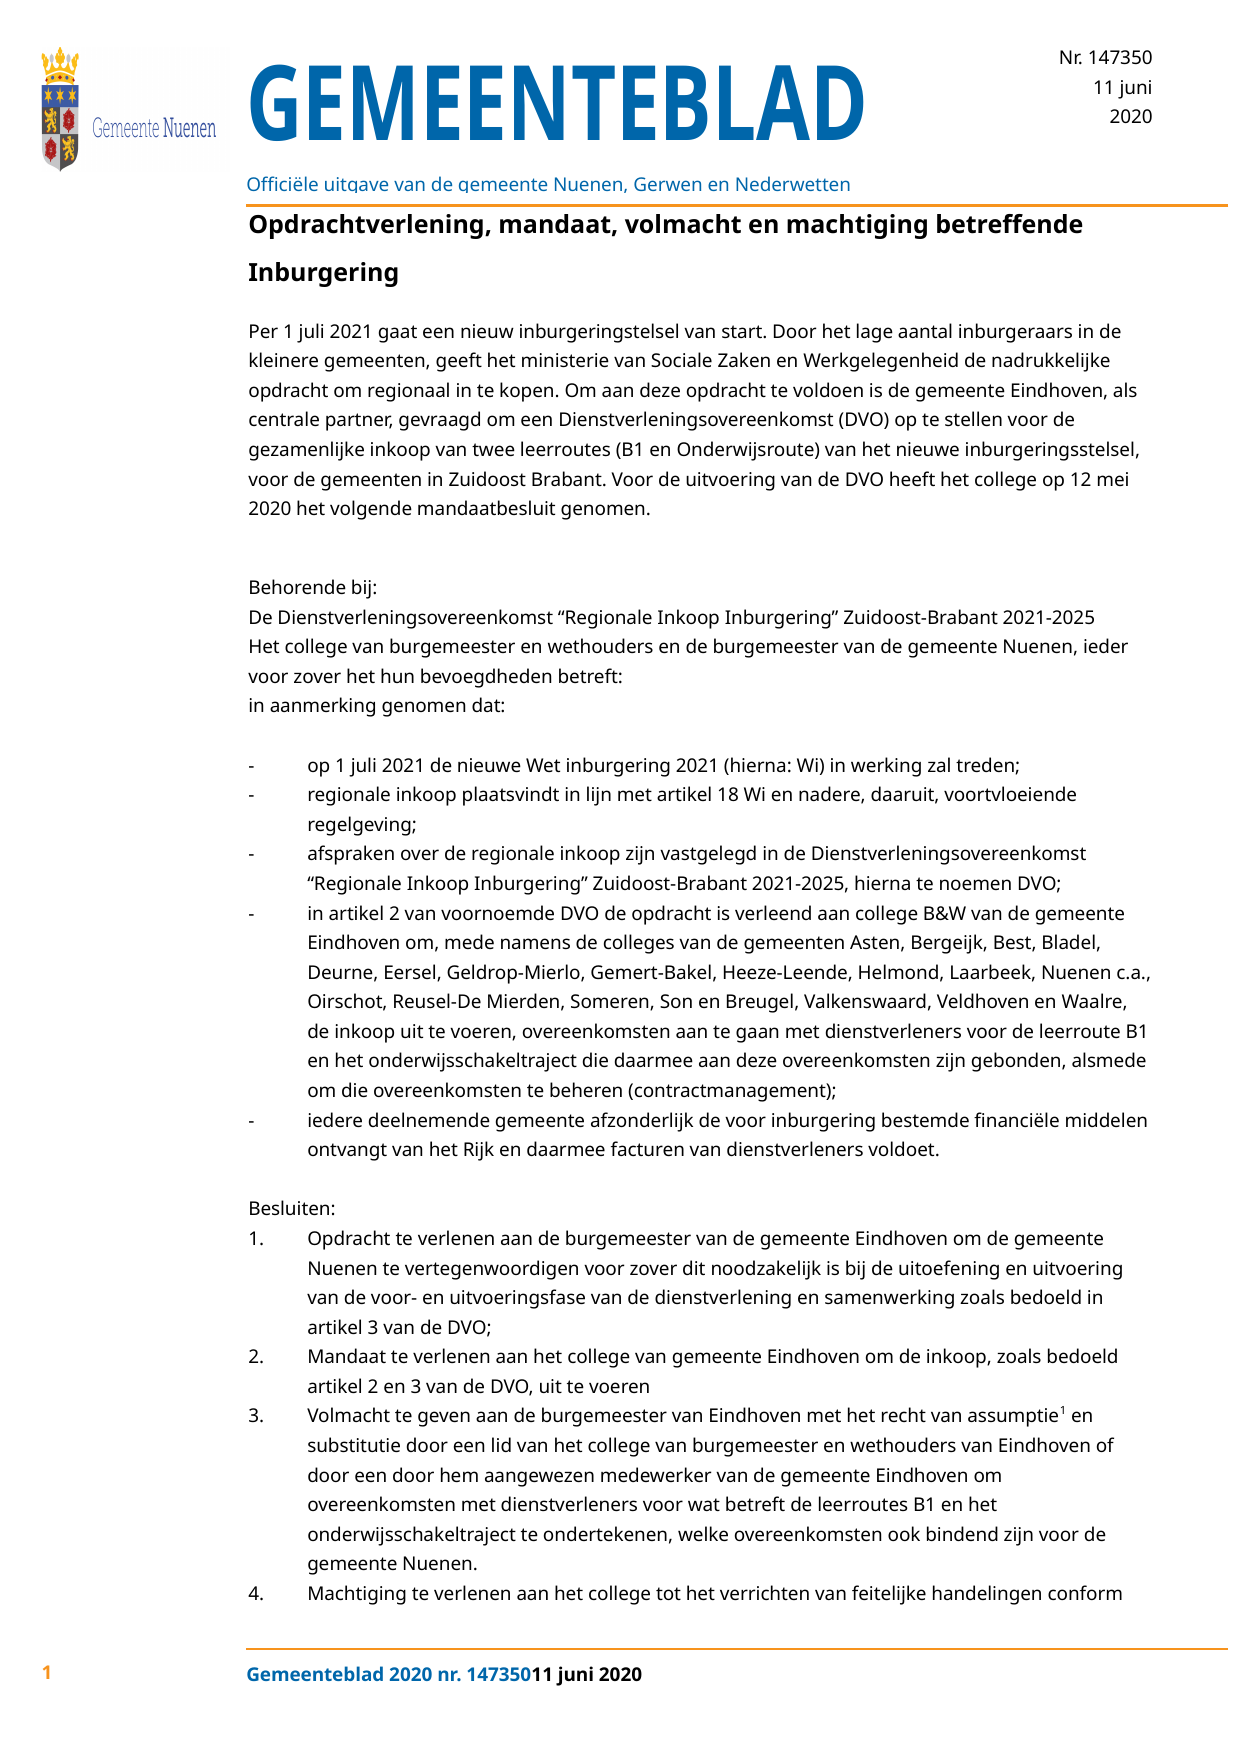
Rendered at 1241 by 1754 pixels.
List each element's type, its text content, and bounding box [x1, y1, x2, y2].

list Volmacht te geven aan de burgemeester van Eindhoven met het recht van assumptie1 en substitutie door een lid van het college van burgemeester en wethouders van Eindhoven of door een door hem aangewezen medewerker van de gemeente Eindhoven om overeenkomsten met dienstverleners voor wat betreft de leerroutes B1 en het onderwijsschakeltraject te ondertekenen, welke overeenkomsten ook bindend zijn voor de gemeente Nuenen. [248, 1403, 1152, 1576]
text Per 1 juli 2021 gaat een nieuw inburgeringstelsel van start. Door het lage aantal inburgeraars in de kleinere gemeenten, geeft het ministerie van Sociale Zaken en Werkgelegenheid de nadrukkelijke opdracht om regionaal in te kopen. Om aan deze opdracht te voldoen is de gemeente Eindhoven, als centrale partner, gevraagd om een Dienstverleningsovereenkomst (DVO) op te stellen voor de gezamenlijke inkoop van twee leerroutes (B1 en Onderwijsroute) van het nieuwe inburgeringsstelsel, voor de gemeenten in Zuidoost Brabant. Voor de uitvoering van de DVO heeft het college op 12 mei 2020 het volgende mandaatbesluit genomen. [248, 318, 1152, 521]
text De Dienstverleningsovereenkomst “Regionale Inkoop Inburgering” Zuidoost-Brabant 2021-2025 [248, 604, 1152, 629]
list Opdracht te verlenen aan de burgemeester van de gemeente Eindhoven om de gemeente Nuenen te vertegenwoordigen voor zover dit noodzakelijk is bij de uitoefening en uitvoering van de voor- en uitvoeringsfase van de dienstverlening en samenwerking zoals bedoeld in artikel 3 van de DVO; [248, 1225, 1152, 1339]
list in artikel 2 van voornoemde DVO de opdracht is verleend aan college B&W van de gemeente Eindhoven om, mede namens de colleges van de gemeenten Asten, Bergeijk, Best, Bladel, Deurne, Eersel, Geldrop-Mierlo, Gemert-Bakel, Heeze-Leende, Helmond, Laarbeek, Nuenen c.a., Oirschot, Reusel-De Mierden, Someren, Son en Breugel, Valkenswaard, Veldhoven en Waalre, de inkoop uit te voeren, overeenkomsten aan te gaan met dienstverleners voor de leerroute B1 en het onderwijsschakeltraject die daarmee aan deze overeenkomsten zijn gebonden, alsmede om die overeenkomsten te beheren (contractmanagement); [248, 900, 1152, 1103]
text Besluiten: [248, 1196, 1152, 1221]
list Mandaat te verlenen aan het college van gemeente Eindhoven om de inkoop, zoals bedoeld artikel 2 en 3 van de DVO, uit te voeren [248, 1343, 1152, 1399]
list iedere deelnemende gemeente afzonderlijk de voor inburgering bestemde financiële middelen ontvangt van het Rijk en daarmee facturen van dienstverleners voldoet. [248, 1107, 1152, 1162]
text Behorende bij: [248, 574, 1152, 600]
list Machtiging te verlenen aan het college tot het verrichten van feitelijke handelingen conform [248, 1580, 1152, 1606]
list afspraken over de regionale inkoop zijn vastgelegd in de Dienstverleningsovereenkomst “Regionale Inkoop Inburgering” Zuidoost-Brabant 2021-2025, hierna te noemen DVO; [248, 841, 1152, 896]
list op 1 juli 2021 de nieuwe Wet inburgering 2021 (hierna: Wi) in werking zal treden; [248, 752, 1152, 777]
text Het college van burgemeester en wethouders en de burgemeester van de gemeente Nuenen, ieder voor zover het hun bevoegdheden betreft: [248, 633, 1152, 689]
picture [41, 47, 231, 172]
list regionale inkoop plaatsvindt in lijn met artikel 18 Wi en nadere, daaruit, voortvloeiende regelgeving; [248, 781, 1152, 837]
text in aanmerking genomen dat: [248, 693, 1152, 718]
text Opdrachtverlening, mandaat, volmacht en machtiging betreffende Inburgering [248, 207, 1152, 288]
